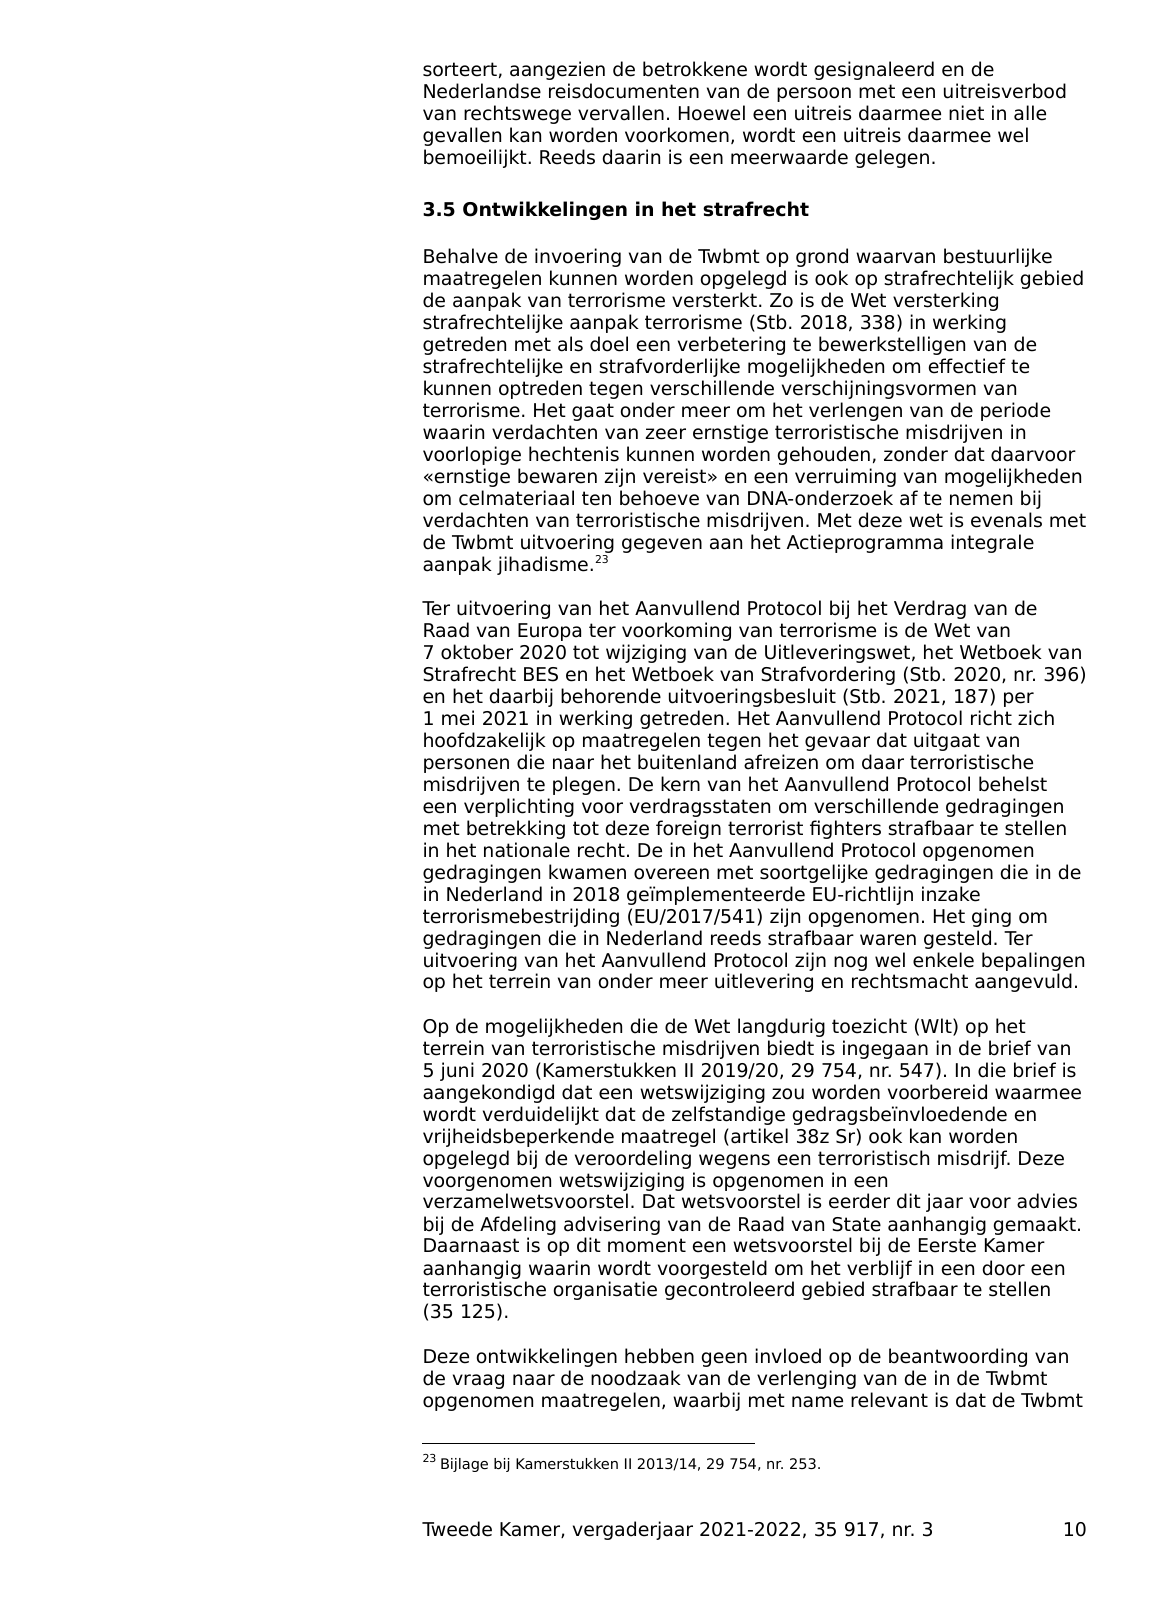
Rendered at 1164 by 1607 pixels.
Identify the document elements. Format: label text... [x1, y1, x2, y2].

text Deze ontwikkelingen hebben geen invloed op de beantwoording van de vraag naar de noodzaak van de verlenging van de in de Twbmt opgenomen maatregelen, waarbij met name relevant is dat de Twbmt [422, 1346, 1087, 1411]
text Op de mogelijkheden die de Wet langdurig toezicht (Wlt) op het terrein van terroristische misdrijven biedt is ingegaan in de brief van 5 juni 2020 (Kamerstukken II 2019/20, 29 754, nr. 547). In die brief is aangekondigd dat een wetswijziging zou worden voorbereid waarmee wordt verduidelijkt dat de zelfstandige gedragsbeïnvloedende en vrijheidsbeperkende maatregel (artikel 38z Sr) ook kan worden opgelegd bij de veroordeling wegens een terroristisch misdrijf. Deze voorgenomen wetswijziging is opgenomen in een verzamelwetsvoorstel. Dat wetsvoorstel is eerder dit jaar voor advies bij de Afdeling advisering van de Raad van State aanhangig gemaakt. Daarnaast is op dit moment een wetsvoorstel bij de Eerste Kamer aanhangig waarin wordt voorgesteld om het verblijf in een door een terroristische organisatie gecontroleerd gebied strafbaar te stellen (35 125). [422, 1016, 1087, 1323]
text Bijlage bij Kamerstukken II 2013/14, 29 754, nr. 253. [422, 1452, 1087, 1474]
text Behalve de invoering van de Twbmt op grond waarvan bestuurlijke maatregelen kunnen worden opgelegd is ook op strafrechtelijk gebied de aanpak van terrorisme versterkt. Zo is de Wet versterking strafrechtelijke aanpak terrorisme (Stb. 2018, 338) in werking getreden met als doel een verbetering te bewerkstelligen van de strafrechtelijke en strafvorderlijke mogelijkheden om effectief te kunnen optreden tegen verschillende verschijningsvormen van terrorisme. Het gaat onder meer om het verlengen van de periode waarin verdachten van zeer ernstige terroristische misdrijven in voorlopige hechtenis kunnen worden gehouden, zonder dat daarvoor «ernstige bewaren zijn vereist» en een verruiming van mogelijkheden om celmateriaal ten behoeve van DNA-onderzoek af te nemen bij verdachten van terroristische misdrijven. Met deze wet is evenals met de Twbmt uitvoering gegeven aan het Actieprogramma integrale aanpak jihadisme. [422, 246, 1087, 576]
text sorteert, aangezien de betrokkene wordt gesignaleerd en de Nederlandse reisdocumenten van de persoon met een uitreisverbod van rechtswege vervallen. Hoewel een uitreis daarmee niet in alle gevallen kan worden voorkomen, wordt een uitreis daarmee wel bemoeilijkt. Reeds daarin is een meerwaarde gelegen. [422, 59, 1087, 169]
text Ter uitvoering van het Aanvullend Protocol bij het Verdrag van de Raad van Europa ter voorkoming van terrorisme is de Wet van 7 oktober 2020 tot wijziging van de Uitleveringswet, het Wetboek van Strafrecht BES en het Wetboek van Strafvordering (Stb. 2020, nr. 396) en het daarbij behorende uitvoeringsbesluit (Stb. 2021, 187) per 1 mei 2021 in werking getreden. Het Aanvullend Protocol richt zich hoofdzakelijk op maatregelen tegen het gevaar dat uitgaat van personen die naar het buitenland afreizen om daar terroristische misdrijven te plegen. De kern van het Aanvullend Protocol behelst een verplichting voor verdragsstaten om verschillende gedragingen met betrekking tot deze foreign terrorist fighters strafbaar te stellen in het nationale recht. De in het Aanvullend Protocol opgenomen gedragingen kwamen overeen met soortgelijke gedragingen die in de in Nederland in 2018 geïmplementeerde EU-richtlijn inzake terrorismebestrijding (EU/2017/541) zijn opgenomen. Het ging om gedragingen die in Nederland reeds strafbaar waren gesteld. Ter uitvoering van het Aanvullend Protocol zijn nog wel enkele bepalingen op het terrein van onder meer uitlevering en rechtsmacht aangevuld. [422, 598, 1087, 993]
subtitle 3.5 Ontwikkelingen in het strafrecht [422, 199, 1087, 221]
